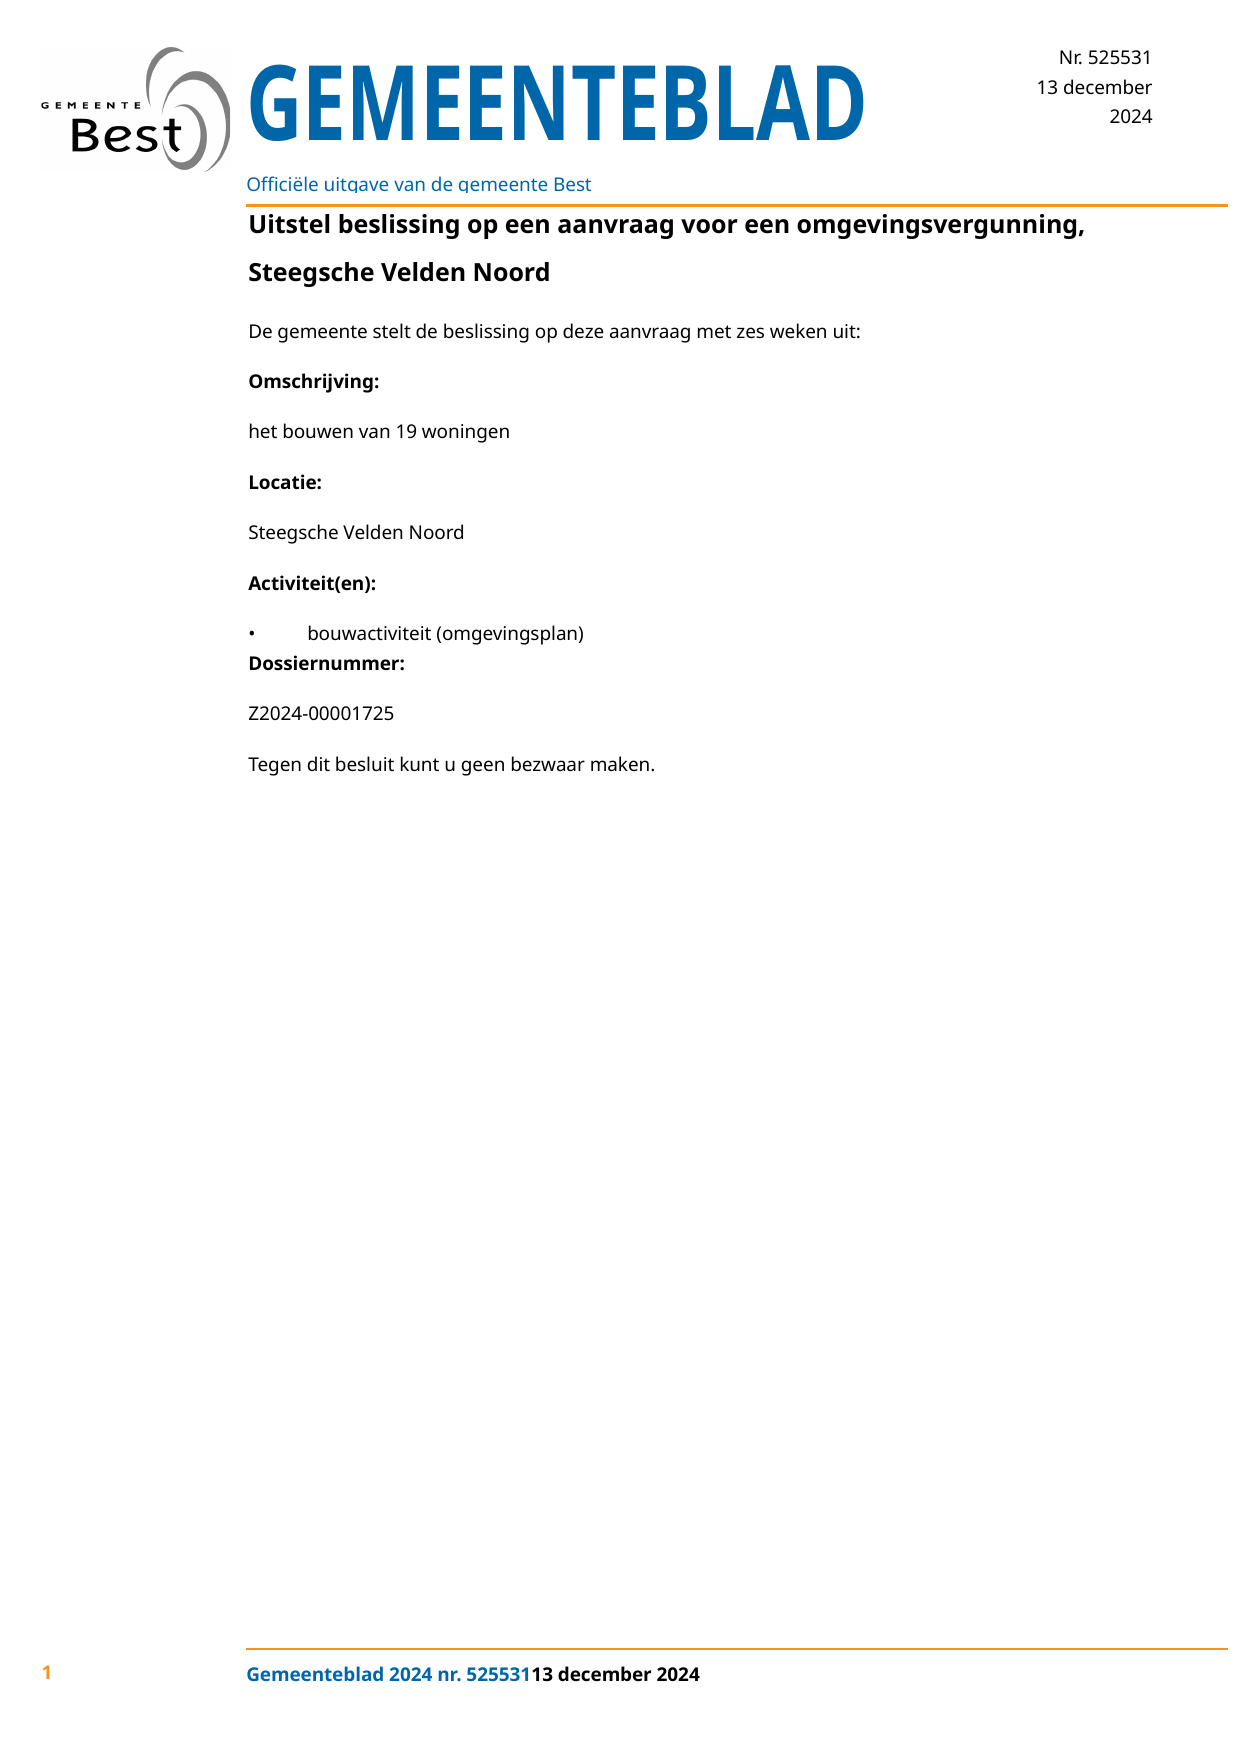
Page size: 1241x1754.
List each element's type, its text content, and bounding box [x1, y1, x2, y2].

text Omschrijving: [248, 368, 1152, 394]
list bouwactiviteit (omgevingsplan) [248, 620, 1152, 646]
text het bouwen van 19 woningen [248, 419, 1152, 444]
picture [41, 47, 231, 172]
text Z2024-00001725 [248, 700, 1152, 726]
text Activiteit(en): [248, 570, 1152, 596]
text Dossiernummer: [248, 650, 1152, 676]
text Tegen dit besluit kunt u geen bezwaar maken. [248, 751, 1152, 777]
text Uitstel beslissing op een aanvraag voor een omgevingsvergunning, Steegsche Velden Noord [248, 207, 1152, 288]
text Steegsche Velden Noord [248, 519, 1152, 545]
text De gemeente stelt de beslissing op deze aanvraag met zes weken uit: [248, 318, 1152, 344]
text Locatie: [248, 469, 1152, 495]
